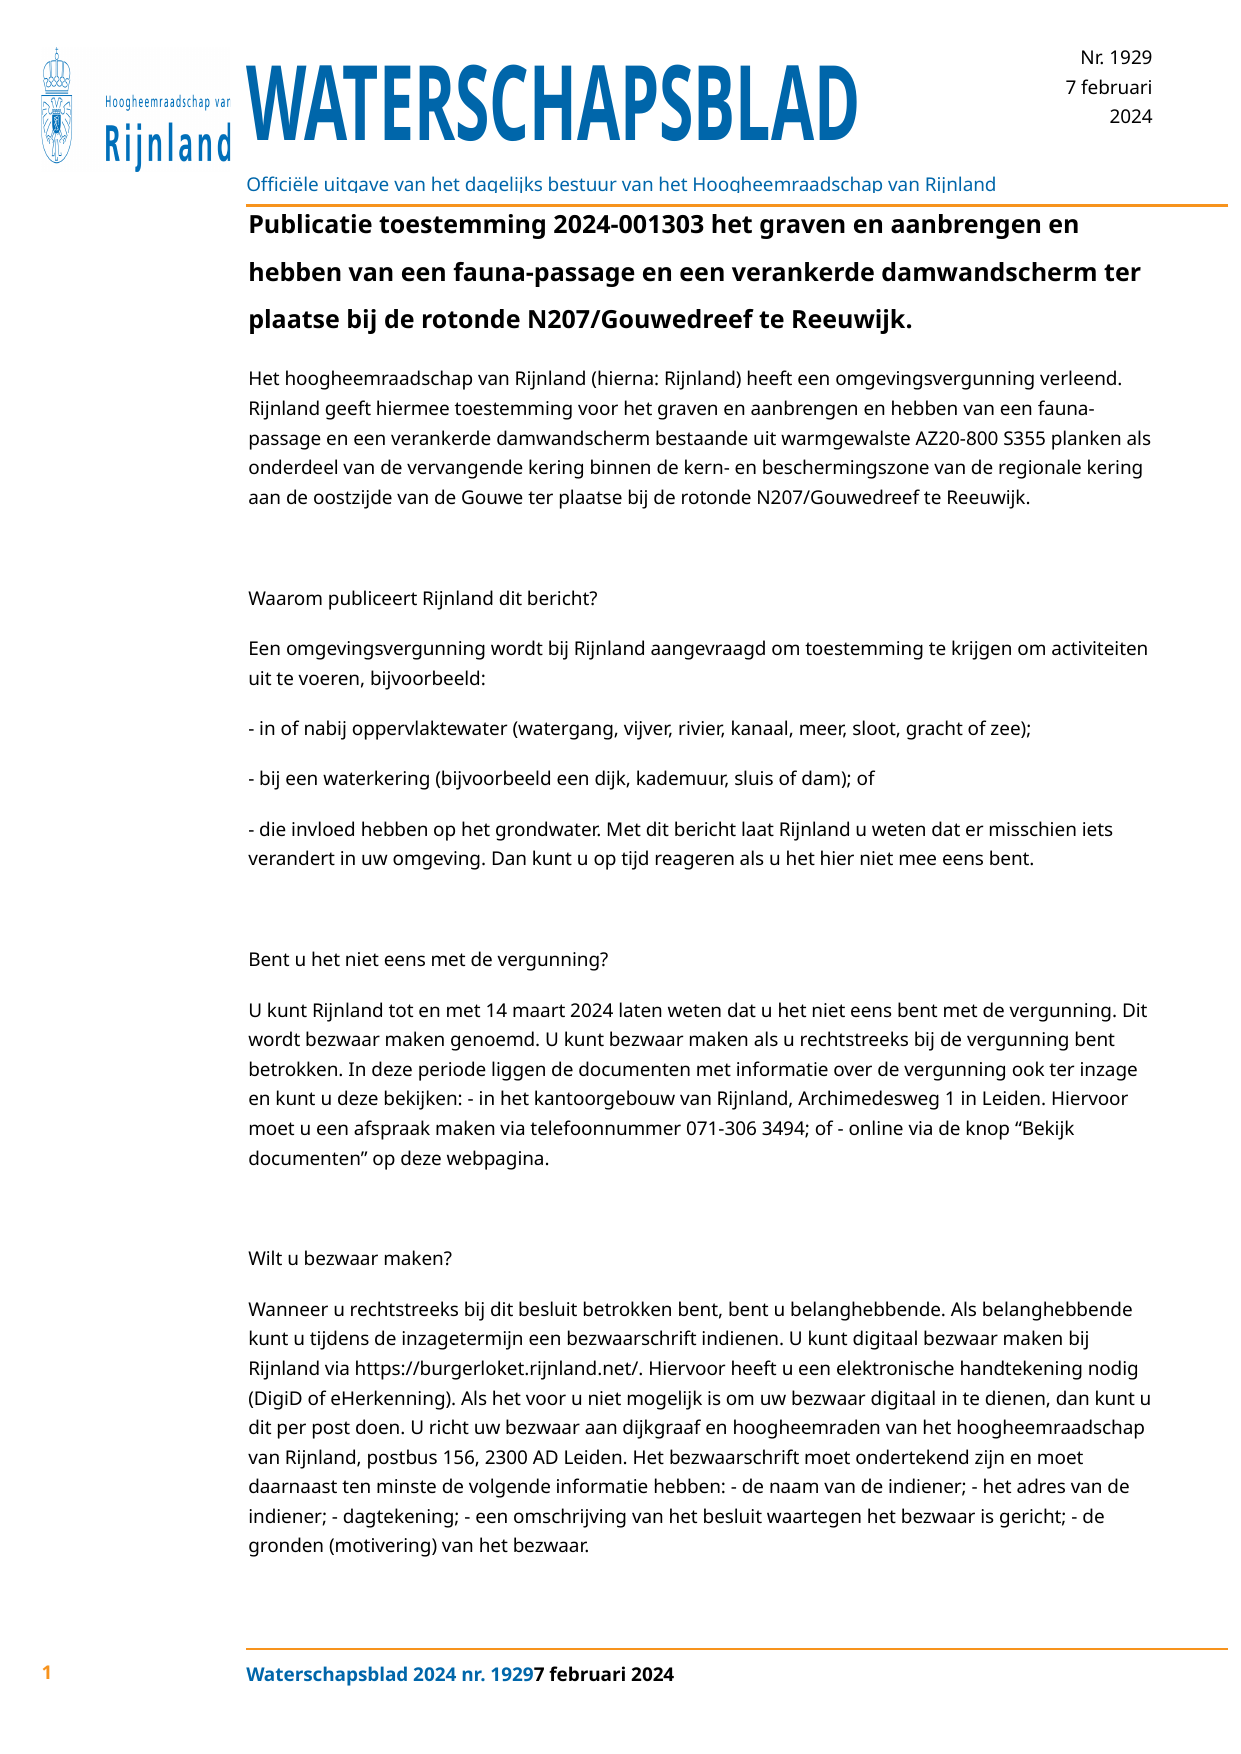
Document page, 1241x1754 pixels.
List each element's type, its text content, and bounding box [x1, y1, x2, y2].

text Wilt u bezwaar maken? [248, 1246, 1152, 1271]
text - bij een waterkering (bijvoorbeeld een dijk, kademuur, sluis of dam); of [248, 766, 1152, 791]
text U kunt Rijnland tot en met 14 maart 2024 laten weten dat u het niet eens bent met de vergunning. Dit wordt bezwaar maken genoemd. U kunt bezwaar maken als u rechtstreeks bij de vergunning bent betrokken. In deze periode liggen de documenten met informatie over de vergunning ook ter inzage en kunt u deze bekijken: - in het kantoorgebouw van Rijnland, Archimedesweg 1 in Leiden. Hiervoor moet u een afspraak maken via telefoonnummer 071-306 3494; of - online via de knop “Bekijk documenten” op deze webpagina. [248, 997, 1152, 1170]
text Wanneer u rechtstreeks bij dit besluit betrokken bent, bent u belanghebbende. Als belanghebbende kunt u tijdens de inzagetermijn een bezwaarschrift indienen. U kunt digitaal bezwaar maken bij Rijnland via https://burgerloket.rijnland.net/. Hiervoor heeft u een elektronische handtekening nodig (DigiD of eHerkenning). Als het voor u niet mogelijk is om uw bezwaar digitaal in te dienen, dan kunt u dit per post doen. U richt uw bezwaar aan dijkgraaf en hoogheemraden van het hoogheemraadschap van Rijnland, postbus 156, 2300 AD Leiden. Het bezwaarschrift moet ondertekend zijn en moet daarnaast ten minste de volgende informatie hebben: - de naam van de indiener; - het adres van de indiener; - dagtekening; - een omschrijving van het besluit waartegen het bezwaar is gericht; - de gronden (motivering) van het bezwaar. [248, 1296, 1152, 1558]
text - die invloed hebben op het grondwater. Met dit bericht laat Rijnland u weten dat er misschien iets verandert in uw omgeving. Dan kunt u op tijd reageren als u het hier niet mee eens bent. [248, 816, 1152, 871]
text Een omgevingsvergunning wordt bij Rijnland aangevraagd om toestemming te krijgen om activiteiten uit te voeren, bijvoorbeeld: [248, 635, 1152, 690]
text Waarom publiceert Rijnland dit bericht? [248, 585, 1152, 610]
picture [41, 47, 231, 172]
text - in of nabij oppervlaktewater (watergang, vijver, rivier, kanaal, meer, sloot, gracht of zee); [248, 715, 1152, 741]
text Bent u het niet eens met de vergunning? [248, 946, 1152, 972]
text Het hoogheemraadschap van Rijnland (hierna: Rijnland) heeft een omgevingsvergunning verleend. Rijnland geeft hiermee toestemming voor het graven en aanbrengen en hebben van een fauna-passage en een verankerde damwandscherm bestaande uit warmgewalste AZ20-800 S355 planken als onderdeel van de vervangende kering binnen de kern- en beschermingszone van de regionale kering aan de oostzijde van de Gouwe ter plaatse bij de rotonde N207/Gouwedreef te Reeuwijk. [248, 366, 1152, 509]
text Publicatie toestemming 2024-001303 het graven en aanbrengen en hebben van een fauna-passage en een verankerde damwandscherm ter plaatse bij de rotonde N207/Gouwedreef te Reeuwijk. [248, 207, 1152, 336]
